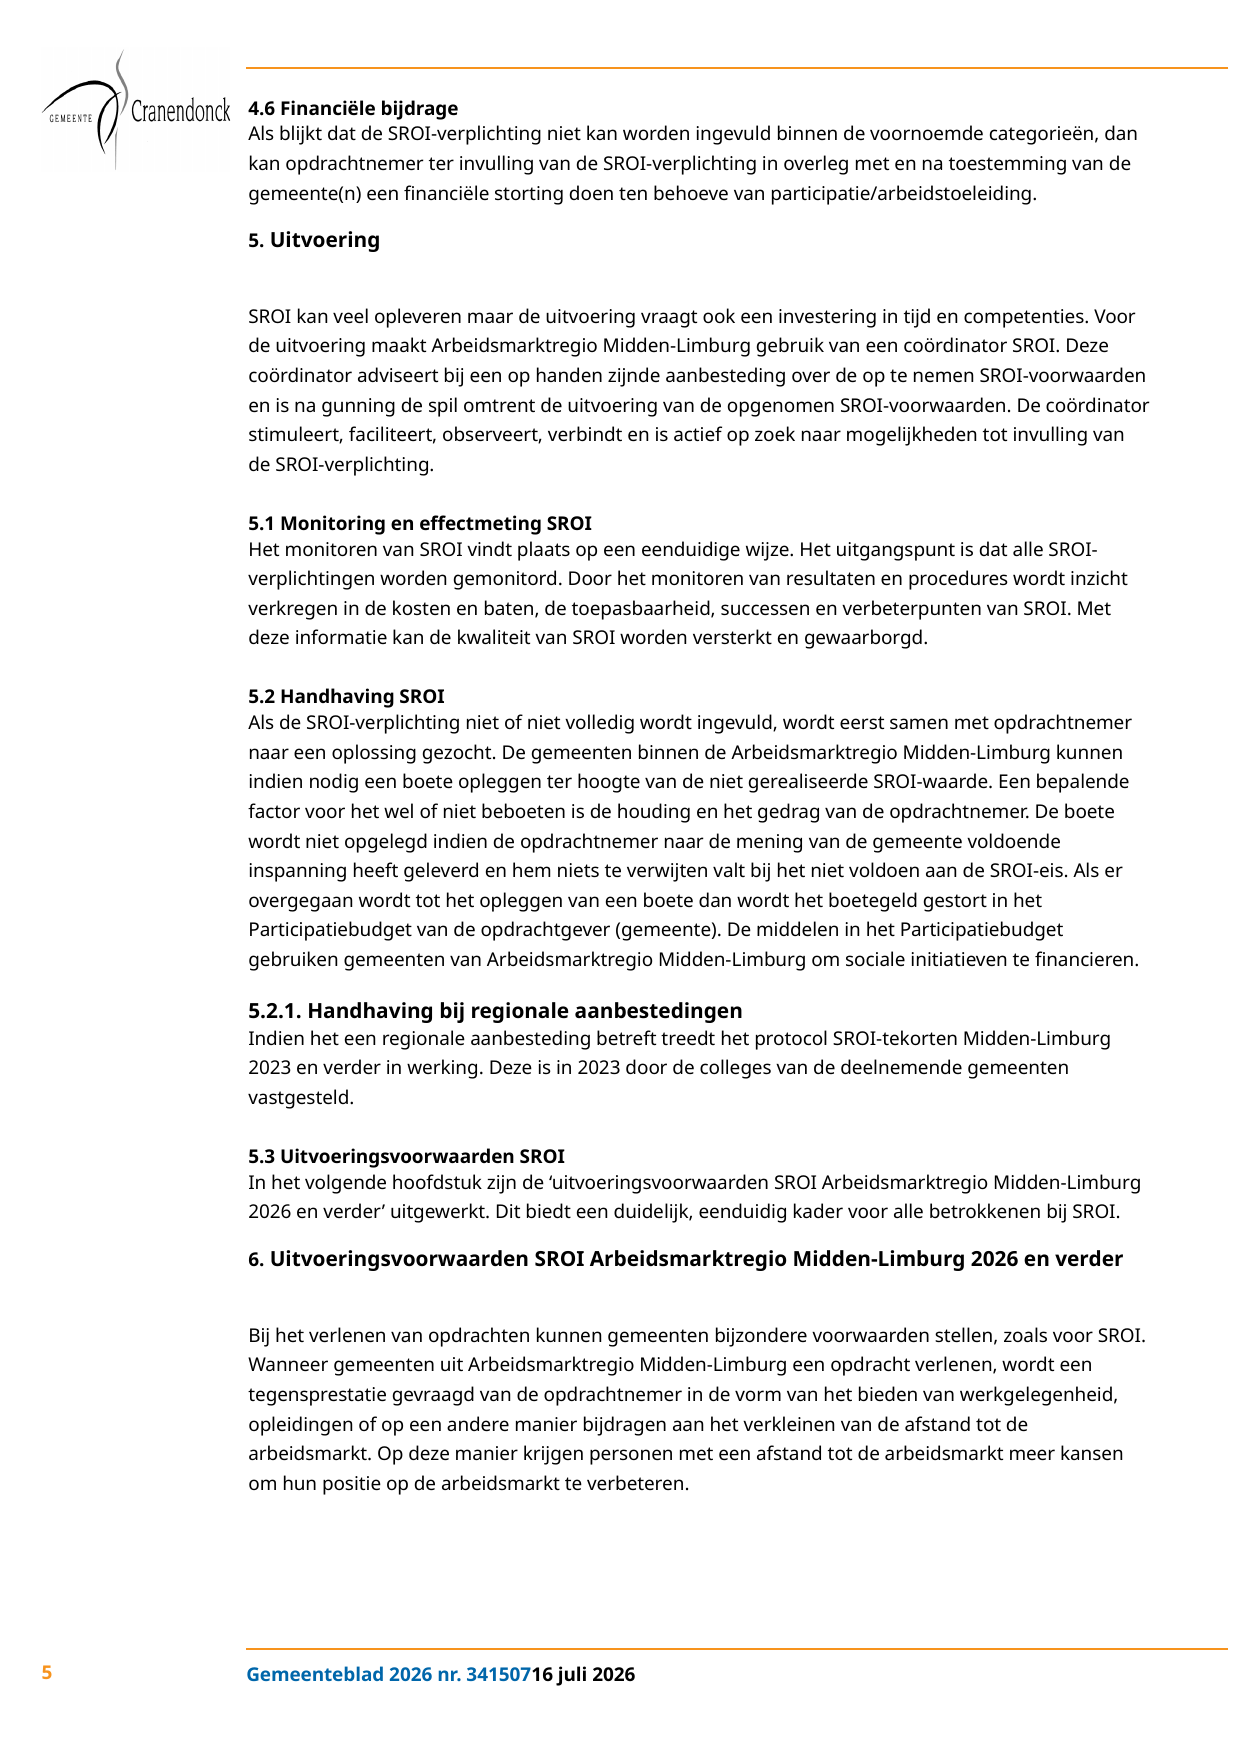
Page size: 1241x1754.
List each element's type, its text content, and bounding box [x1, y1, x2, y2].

text Als de SROI-verplichting niet of niet volledig wordt ingevuld, wordt eerst samen met opdrachtnemer naar een oplossing gezocht. De gemeenten binnen de Arbeidsmarktregio Midden-Limburg kunnen indien nodig een boete opleggen ter hoogte van de niet gerealiseerde SROI-waarde. Een bepalende factor voor het wel of niet beboeten is de houding en het gedrag van de opdrachtnemer. De boete wordt niet opgelegd indien de opdrachtnemer naar de mening van de gemeente voldoende inspanning heeft geleverd en hem niets te verwijten valt bij het niet voldoen aan de SROI-eis. Als er overgegaan wordt tot het opleggen van een boete dan wordt het boetegeld gestort in het Participatiebudget van de opdrachtgever (gemeente). De middelen in het Participatiebudget gebruiken gemeenten van Arbeidsmarktregio Midden-Limburg om sociale initiatieven te financieren. [248, 709, 1152, 972]
text Bij het verlenen van opdrachten kunnen gemeenten bijzondere voorwaarden stellen, zoals voor SROI. Wanneer gemeenten uit Arbeidsmarktregio Midden-Limburg een opdracht verlenen, wordt een tegensprestatie gevraagd van de opdrachtnemer in de vorm van het bieden van werkgelegenheid, opleidingen of op een andere manier bijdragen aan het verkleinen van de afstand tot de arbeidsmarkt. Op deze manier krijgen personen met een afstand tot de arbeidsmarkt meer kansen om hun positie op de arbeidsmarkt te verbeteren. [248, 1322, 1152, 1496]
text 5.1 Monitoring en effectmeting SROI [248, 510, 1152, 536]
text Als blijkt dat de SROI-verplichting niet kan worden ingevuld binnen de voornoemde categorieën, dan kan opdrachtnemer ter invulling van de SROI-verplichting in overleg met en na toestemming van de gemeente(n) een financiële storting doen ten behoeve van participatie/arbeidstoeleiding. [248, 121, 1152, 205]
picture [41, 47, 231, 172]
text SROI kan veel opleveren maar de uitvoering vraagt ook een investering in tijd en competenties. Voor de uitvoering maakt Arbeidsmarktregio Midden-Limburg gebruik van een coördinator SROI. Deze coördinator adviseert bij een op handen zijnde aanbesteding over de op te nemen SROI-voorwaarden en is na gunning de spil omtrent de uitvoering van de opgenomen SROI-voorwaarden. De coördinator stimuleert, faciliteert, observeert, verbindt en is actief op zoek naar mogelijkheden tot invulling van de SROI-verplichting. [248, 303, 1152, 477]
text 5.3 Uitvoeringsvoorwaarden SROI [248, 1143, 1152, 1169]
text Het monitoren van SROI vindt plaats op een eenduidige wijze. Het uitgangspunt is dat alle SROI-verplichtingen worden gemonitord. Door het monitoren van resultaten en procedures wordt inzicht verkregen in de kosten en baten, de toepasbaarheid, successen en verbeterpunten van SROI. Met deze informatie kan de kwaliteit van SROI worden versterkt en gewaarborgd. [248, 536, 1152, 650]
text 5. Uitvoering [248, 225, 1152, 254]
text Indien het een regionale aanbesteding betreft treedt het protocol SROI-tekorten Midden-Limburg 2023 en verder in werking. Deze is in 2023 door de colleges van de deelnemende gemeenten vastgesteld. [248, 1025, 1152, 1110]
text 4.6 Financiële bijdrage [248, 95, 1152, 121]
text 5.2 Handhaving SROI [248, 684, 1152, 709]
text In het volgende hoofdstuk zijn de ‘uitvoeringsvoorwaarden SROI Arbeidsmarktregio Midden-Limburg 2026 en verder’ uitgewerkt. Dit biedt een duidelijk, eenduidig kader voor alle betrokkenen bij SROI. [248, 1169, 1152, 1224]
text 5.2.1. Handhaving bij regionale aanbestedingen [248, 997, 1152, 1025]
text 6. Uitvoeringsvoorwaarden SROI Arbeidsmarktregio Midden-Limburg 2026 en verder [248, 1244, 1152, 1273]
